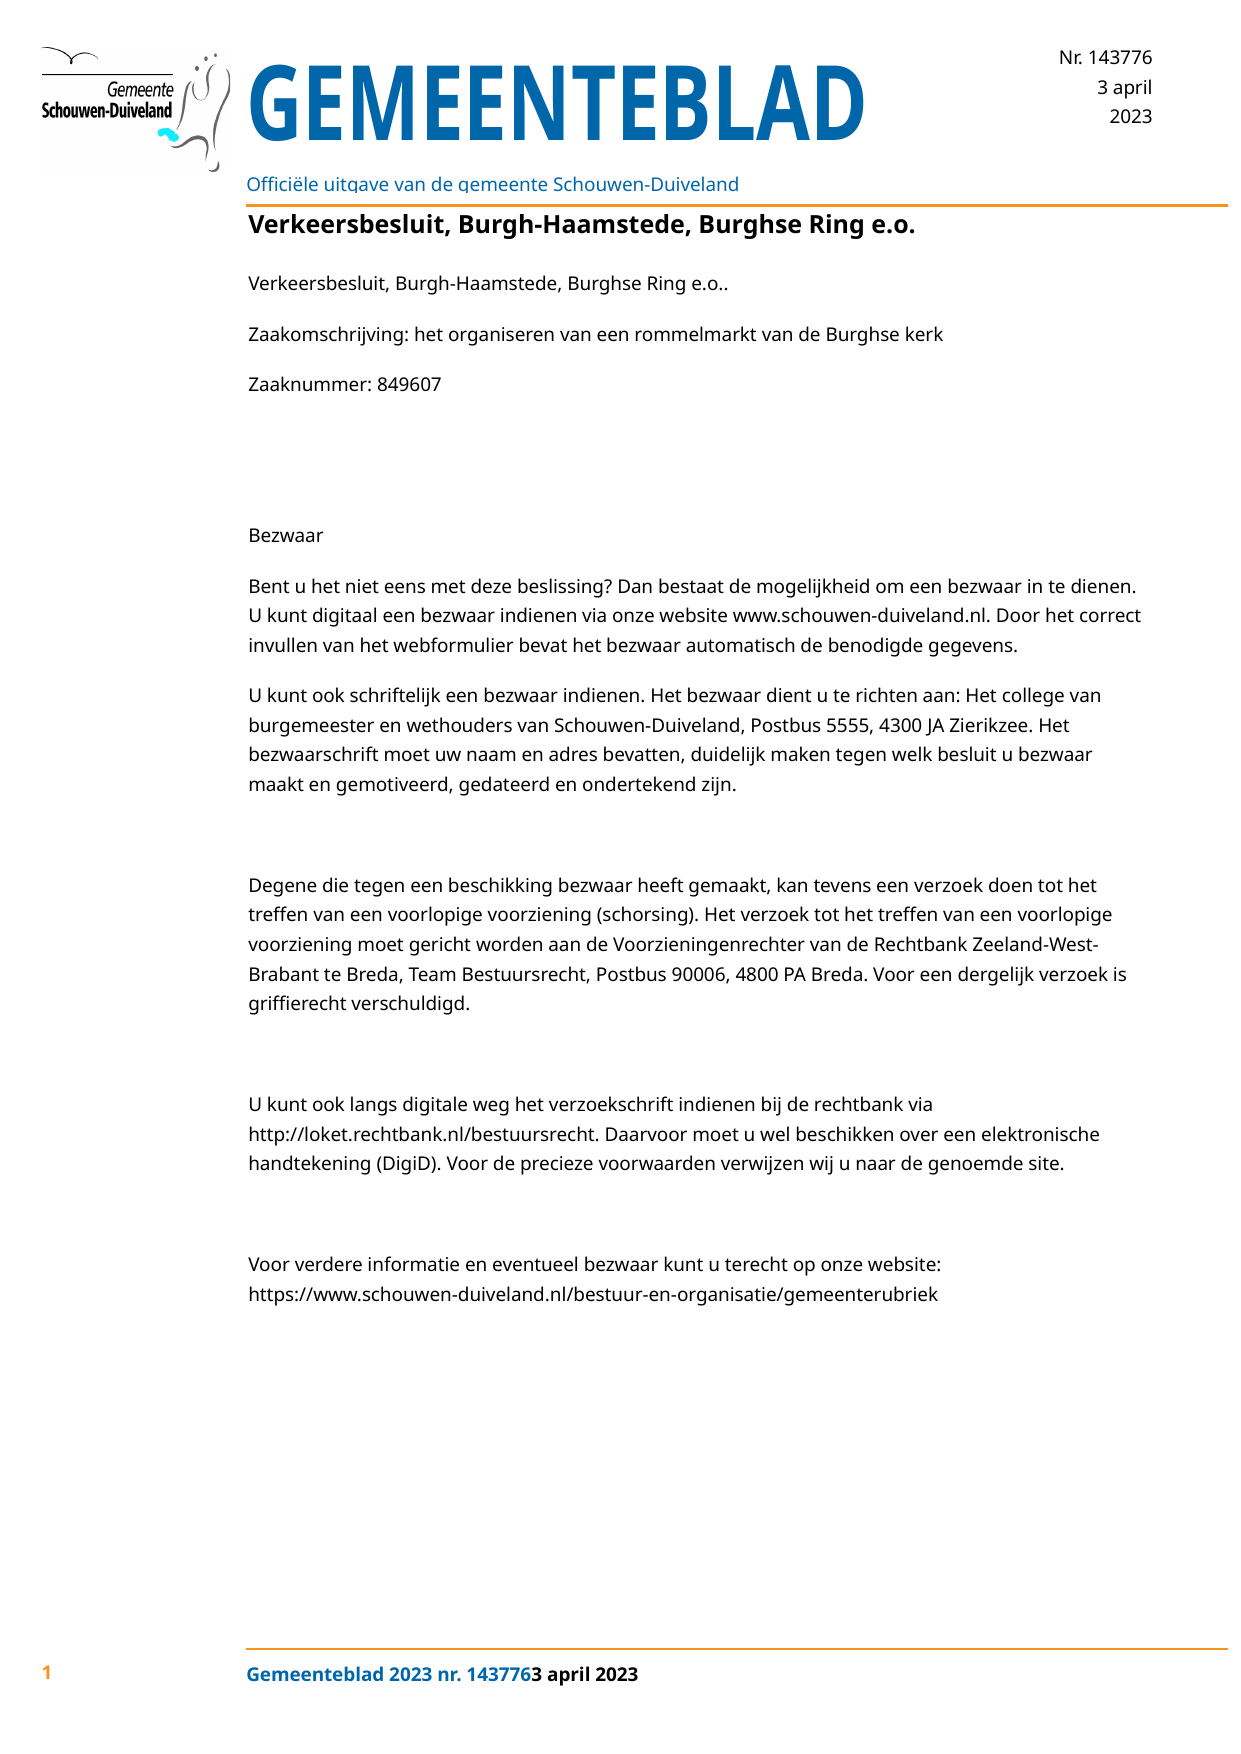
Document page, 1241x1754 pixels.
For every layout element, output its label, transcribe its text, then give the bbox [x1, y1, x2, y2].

text Zaaknummer: 849607 [248, 371, 1152, 397]
text Bent u het niet eens met deze beslissing? Dan bestaat de mogelijkheid om een bezwaar in te dienen. U kunt digitaal een bezwaar indienen via onze website www.schouwen-duiveland.nl. Door het correct invullen van het webformulier bevat het bezwaar automatisch de benodigde gegevens. [248, 573, 1152, 658]
text Verkeersbesluit, Burgh-Haamstede, Burghse Ring e.o.. [248, 270, 1152, 296]
picture [41, 47, 231, 172]
text Degene die tegen een beschikking bezwaar heeft gemaakt, kan tevens een verzoek doen tot het treffen van een voorlopige voorziening (schorsing). Het verzoek tot het treffen van een voorlopige voorziening moet gericht worden aan de Voorzieningenrechter van de Rechtbank Zeeland-West-Brabant te Breda, Team Bestuursrecht, Postbus 90006, 4800 PA Breda. Voor een dergelijk verzoek is griffierecht verschuldigd. [248, 872, 1152, 1016]
text Verkeersbesluit, Burgh-Haamstede, Burghse Ring e.o. [248, 207, 1152, 241]
text Bezwaar [248, 522, 1152, 548]
text U kunt ook schriftelijk een bezwaar indienen. Het bezwaar dient u te richten aan: Het college van burgemeester en wethouders van Schouwen-Duiveland, Postbus 5555, 4300 JA Zierikzee. Het bezwaarschrift moet uw naam en adres bevatten, duidelijk maken tegen welk besluit u bezwaar maakt en gemotiveerd, gedateerd en ondertekend zijn. [248, 682, 1152, 797]
text Zaakomschrijving: het organiseren van een rommelmarkt van de Burghse kerk [248, 321, 1152, 346]
text Voor verdere informatie en eventueel bezwaar kunt u terecht op onze website: https://www.schouwen-duiveland.nl/bestuur-en-organisatie/gemeenterubriek [248, 1251, 1152, 1306]
text U kunt ook langs digitale weg het verzoekschrift indienen bij de rechtbank via http://loket.rechtbank.nl/bestuursrecht. Daarvoor moet u wel beschikken over een elektronische handtekening (DigiD). Voor de precieze voorwaarden verwijzen wij u naar de genoemde site. [248, 1091, 1152, 1176]
